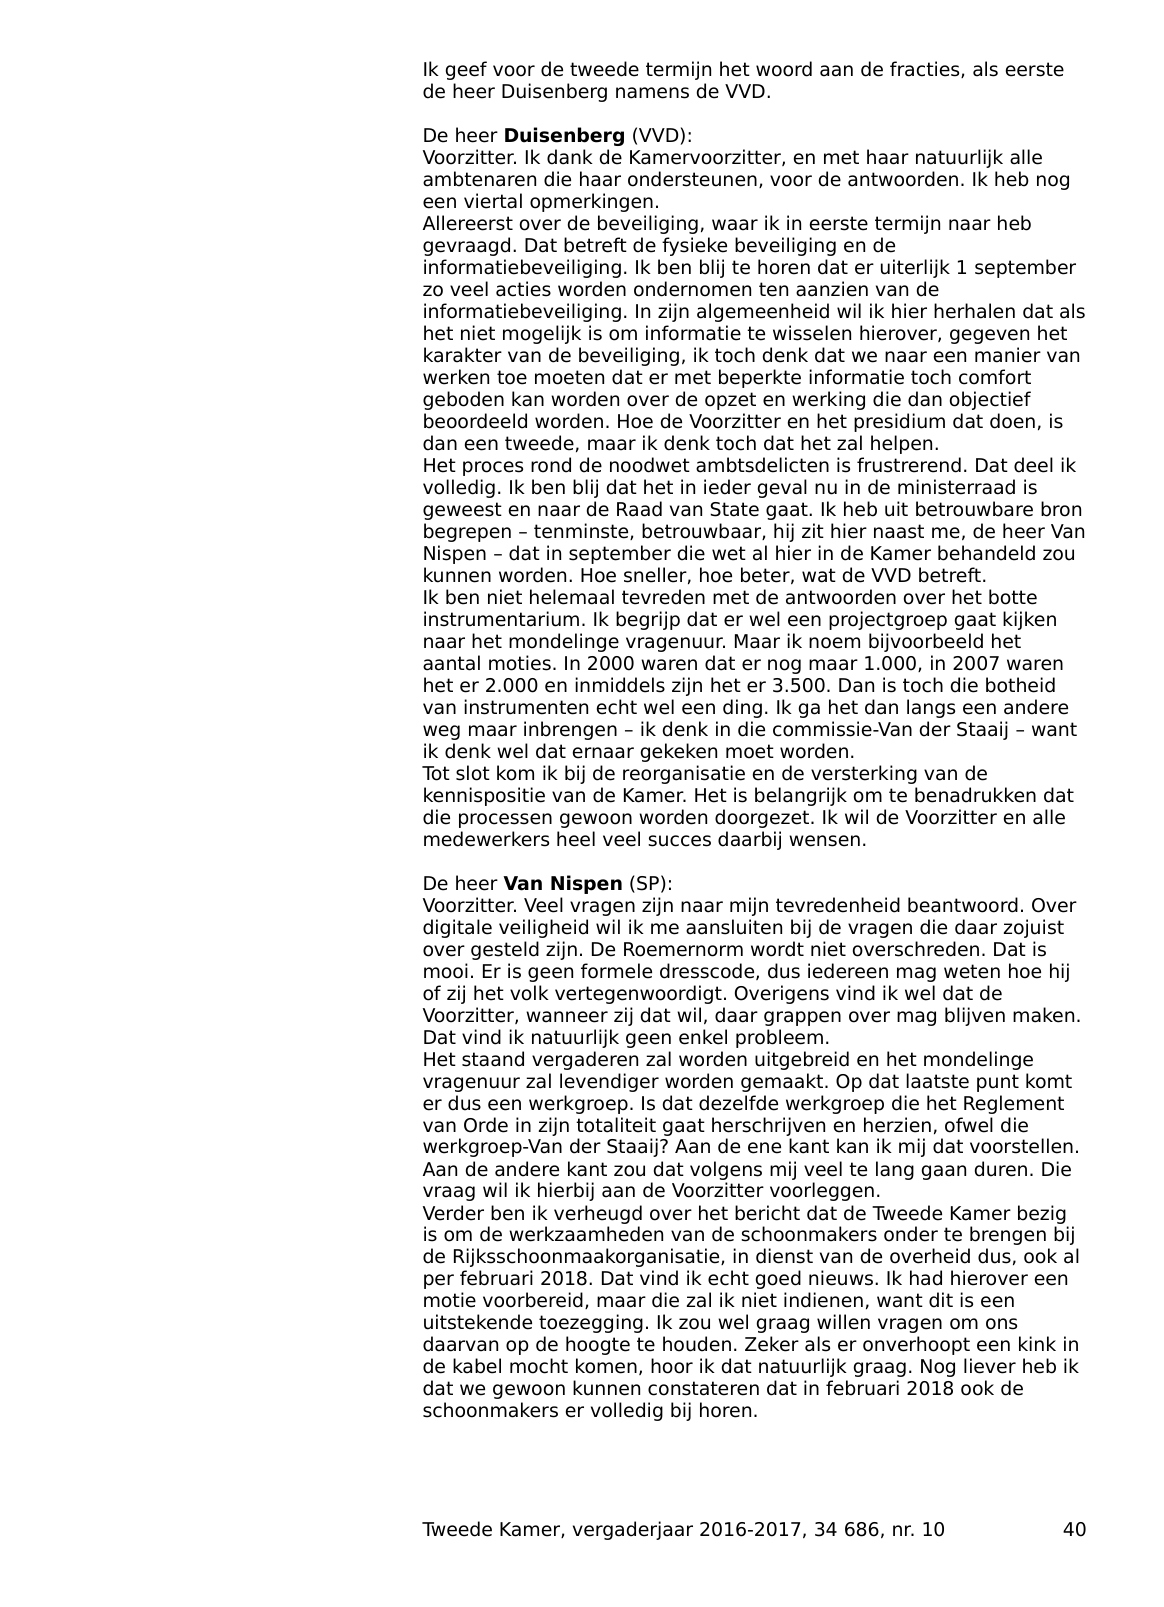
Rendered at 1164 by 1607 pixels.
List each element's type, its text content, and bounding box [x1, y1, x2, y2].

text De heer Van Nispen (SP): [422, 873, 1087, 895]
text Ik ben niet helemaal tevreden met de antwoorden over het botte instrumentarium. Ik begrijp dat er wel een projectgroep gaat kijken naar het mondelinge vragenuur. Maar ik noem bijvoorbeeld het aantal moties. In 2000 waren dat er nog maar 1.000, in 2007 waren het er 2.000 en inmiddels zijn het er 3.500. Dan is toch die botheid van instrumenten echt wel een ding. Ik ga het dan langs een andere weg maar inbrengen – ik denk in die commissie-Van der Staaij – want ik denk wel dat ernaar gekeken moet worden. [422, 587, 1087, 763]
text Verder ben ik verheugd over het bericht dat de Tweede Kamer bezig is om de werkzaamheden van de schoonmakers onder te brengen bij de Rijksschoonmaakorganisatie, in dienst van de overheid dus, ook al per februari 2018. Dat vind ik echt goed nieuws. Ik had hierover een motie voorbereid, maar die zal ik niet indienen, want dit is een uitstekende toezegging. Ik zou wel graag willen vragen om ons daarvan op de hoogte te houden. Zeker als er onverhoopt een kink in de kabel mocht komen, hoor ik dat natuurlijk graag. Nog liever heb ik dat we gewoon kunnen constateren dat in februari 2018 ook de schoonmakers er volledig bij horen. [422, 1202, 1087, 1422]
text Allereerst over de beveiliging, waar ik in eerste termijn naar heb gevraagd. Dat betreft de fysieke beveiliging en de informatiebeveiliging. Ik ben blij te horen dat er uiterlijk 1 september zo veel acties worden ondernomen ten aanzien van de informatiebeveiliging. In zijn algemeenheid wil ik hier herhalen dat als het niet mogelijk is om informatie te wisselen hierover, gegeven het karakter van de beveiliging, ik toch denk dat we naar een manier van werken toe moeten dat er met beperkte informatie toch comfort geboden kan worden over de opzet en werking die dan objectief beoordeeld worden. Hoe de Voorzitter en het presidium dat doen, is dan een tweede, maar ik denk toch dat het zal helpen. [422, 213, 1087, 455]
text Ik geef voor de tweede termijn het woord aan de fracties, als eerste de heer Duisenberg namens de VVD. [422, 59, 1087, 103]
text Voorzitter. Ik dank de Kamervoorzitter, en met haar natuurlijk alle ambtenaren die haar ondersteunen, voor de antwoorden. Ik heb nog een viertal opmerkingen. [422, 147, 1087, 213]
text Het proces rond de noodwet ambtsdelicten is frustrerend. Dat deel ik volledig. Ik ben blij dat het in ieder geval nu in de ministerraad is geweest en naar de Raad van State gaat. Ik heb uit betrouwbare bron begrepen – tenminste, betrouwbaar, hij zit hier naast me, de heer Van Nispen – dat in september die wet al hier in de Kamer behandeld zou kunnen worden. Hoe sneller, hoe beter, wat de VVD betreft. [422, 455, 1087, 587]
text Voorzitter. Veel vragen zijn naar mijn tevredenheid beantwoord. Over digitale veiligheid wil ik me aansluiten bij de vragen die daar zojuist over gesteld zijn. De Roemernorm wordt niet overschreden. Dat is mooi. Er is geen formele dresscode, dus iedereen mag weten hoe hij of zij het volk vertegenwoordigt. Overigens vind ik wel dat de Voorzitter, wanneer zij dat wil, daar grappen over mag blijven maken. Dat vind ik natuurlijk geen enkel probleem. [422, 895, 1087, 1048]
text Het staand vergaderen zal worden uitgebreid en het mondelinge vragenuur zal levendiger worden gemaakt. Op dat laatste punt komt er dus een werkgroep. Is dat dezelfde werkgroep die het Reglement van Orde in zijn totaliteit gaat herschrijven en herzien, ofwel die werkgroep-Van der Staaij? Aan de ene kant kan ik mij dat voorstellen. Aan de andere kant zou dat volgens mij veel te lang gaan duren. Die vraag wil ik hierbij aan de Voorzitter voorleggen. [422, 1048, 1087, 1202]
text Tot slot kom ik bij de reorganisatie en de versterking van de kennispositie van de Kamer. Het is belangrijk om te benadrukken dat die processen gewoon worden doorgezet. Ik wil de Voorzitter en alle medewerkers heel veel succes daarbij wensen. [422, 763, 1087, 851]
text De heer Duisenberg (VVD): [422, 125, 1087, 147]
